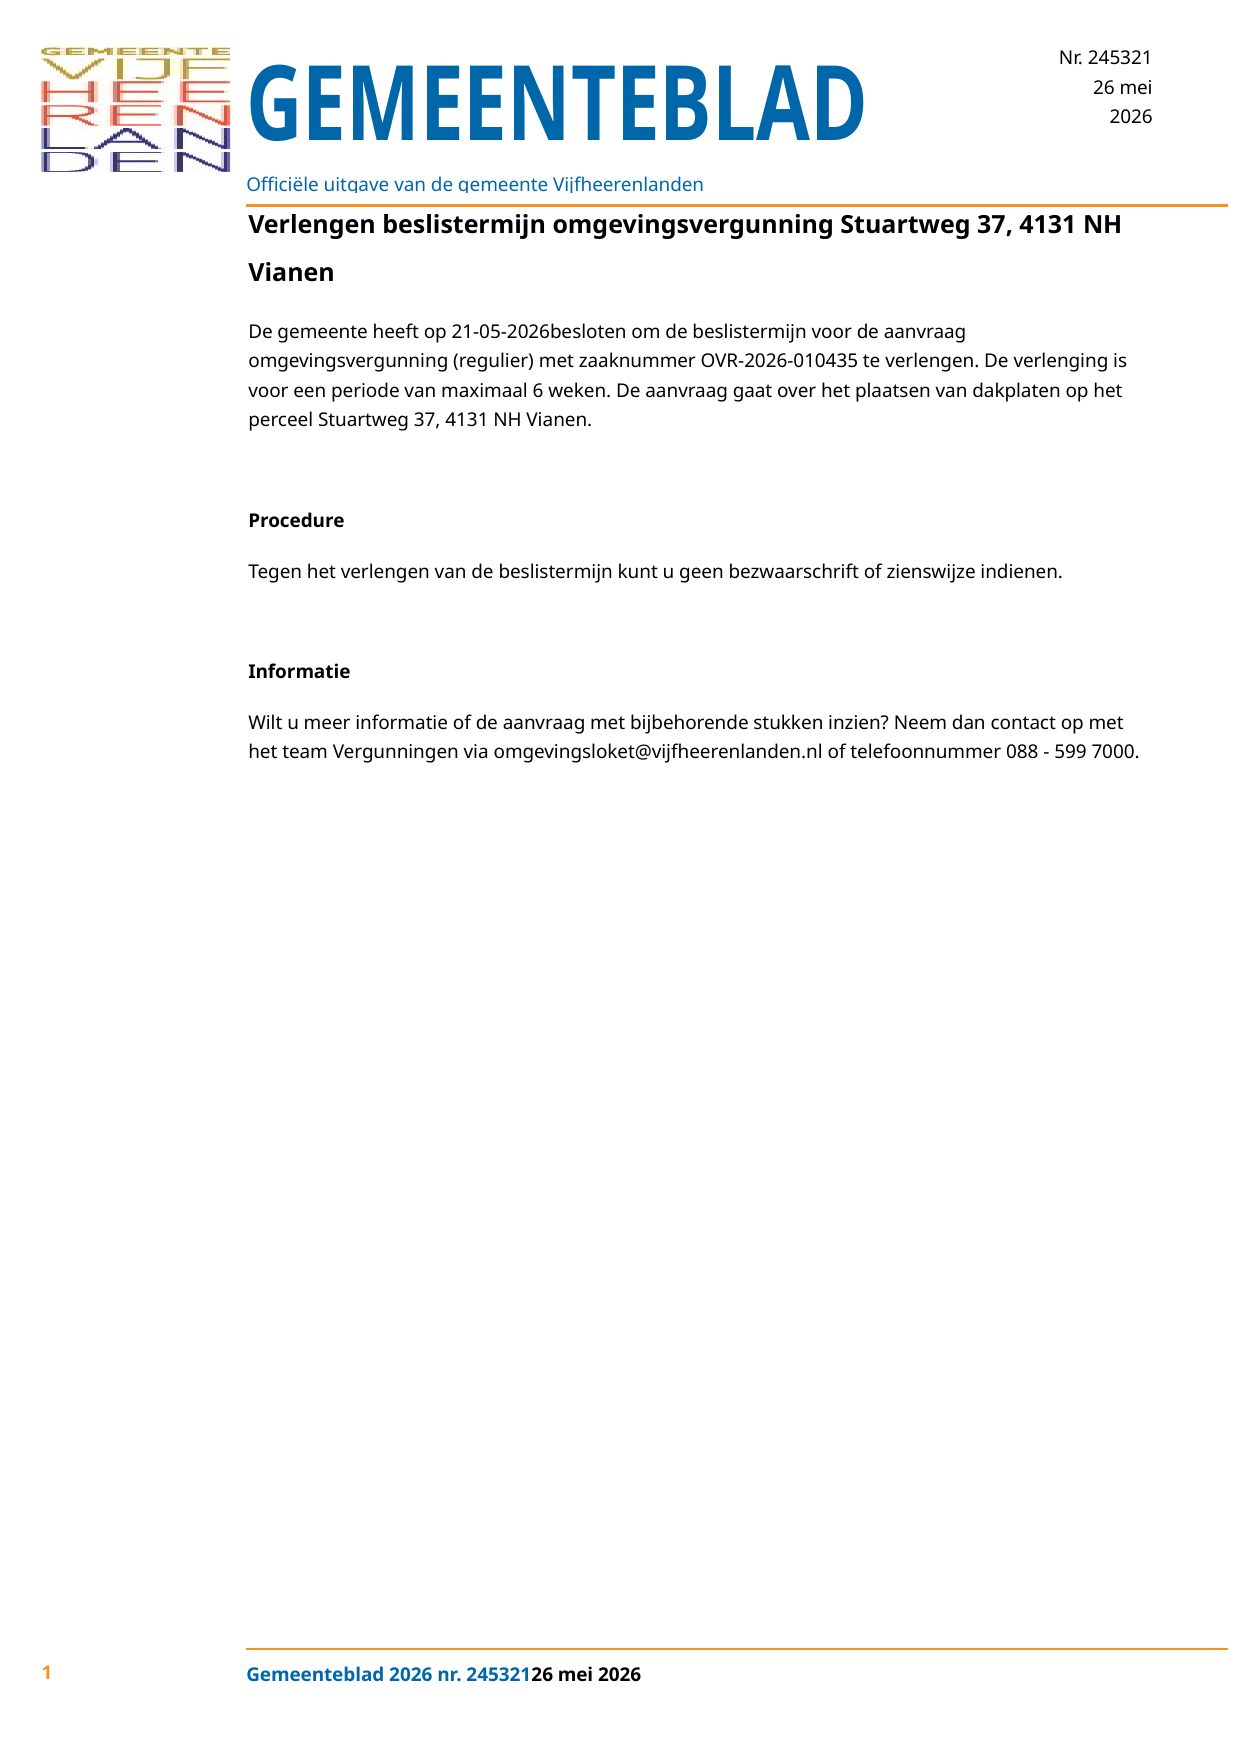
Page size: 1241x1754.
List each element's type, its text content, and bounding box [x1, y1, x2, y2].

text Procedure [248, 507, 1152, 533]
text Informatie [248, 659, 1152, 684]
text Tegen het verlengen van de beslistermijn kunt u geen bezwaarschrift of zienswijze indienen. [248, 558, 1152, 584]
text De gemeente heeft op 21-05-2026besloten om de beslistermijn voor de aanvraag omgevingsvergunning (regulier) met zaaknummer OVR-2026-010435 te verlengen. De verlenging is voor een periode van maximaal 6 weken. De aanvraag gaat over het plaatsen van dakplaten op het perceel Stuartweg 37, 4131 NH Vianen. [248, 318, 1152, 432]
picture [41, 47, 231, 172]
text Wilt u meer informatie of de aanvraag met bijbehorende stukken inzien? Neem dan contact op met het team Vergunningen via omgevingsloket@vijfheerenlanden.nl of telefoonnummer 088 - 599 7000. [248, 709, 1152, 764]
text Verlengen beslistermijn omgevingsvergunning Stuartweg 37, 4131 NH Vianen [248, 207, 1152, 288]
